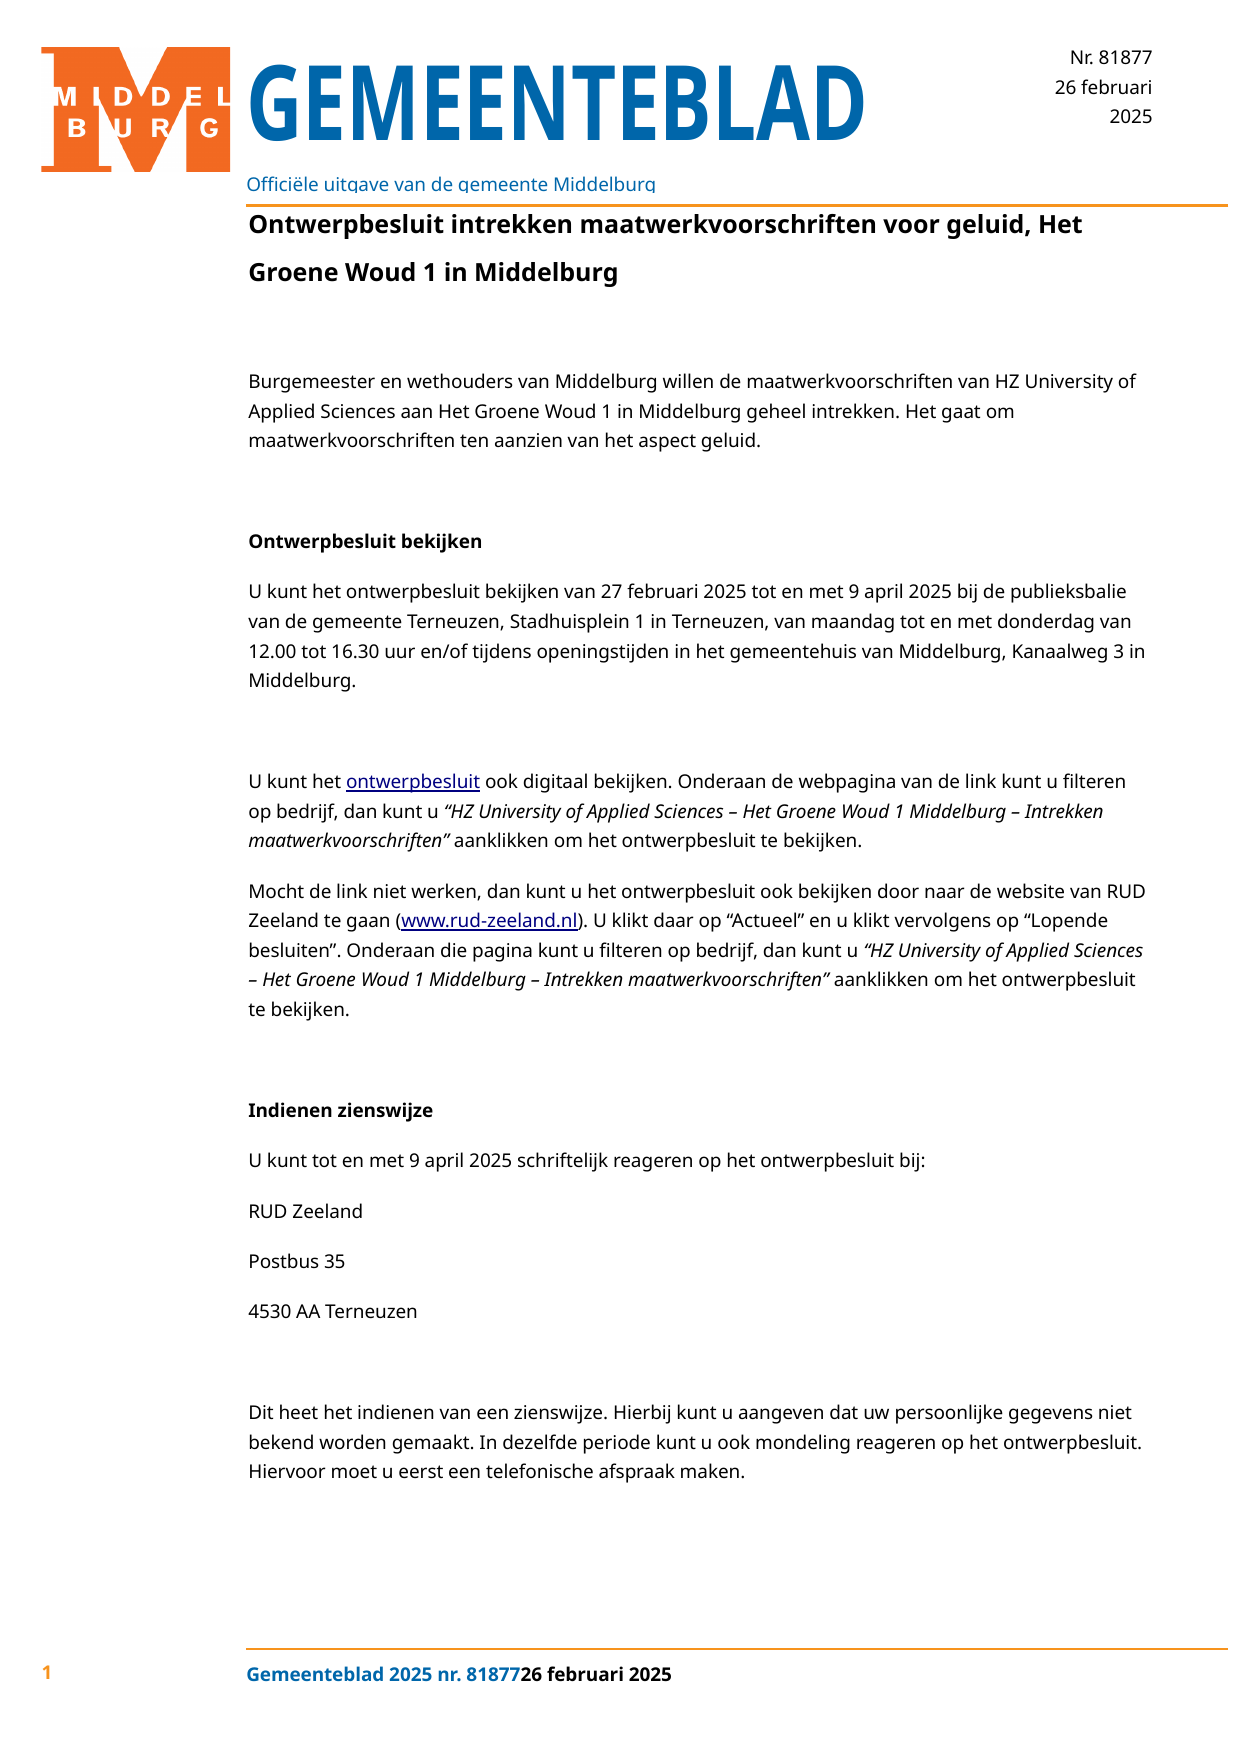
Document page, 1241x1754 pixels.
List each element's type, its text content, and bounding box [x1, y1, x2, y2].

text Ontwerpbesluit intrekken maatwerkvoorschriften voor geluid, Het Groene Woud 1 in Middelburg [248, 207, 1152, 288]
picture [41, 47, 231, 172]
text RUD Zeeland [248, 1198, 1152, 1224]
text Ontwerpbesluit bekijken [248, 528, 1152, 554]
text U kunt het ontwerpbesluit bekijken van 27 februari 2025 tot en met 9 april 2025 bij de publieksbalie van de gemeente Terneuzen, Stadhuisplein 1 in Terneuzen, van maandag tot en met donderdag van 12.00 tot 16.30 uur en/of tijdens openingstijden in het gemeentehuis van Middelburg, Kanaalweg 3 in Middelburg. [248, 579, 1152, 693]
text Mocht de link niet werken, dan kunt u het ontwerpbesluit ook bekijken door naar de website van RUD Zeeland te gaan (www.rud-zeeland.nl). U klikt daar op “Actueel” en u klikt vervolgens op “Lopende besluiten”. Onderaan die pagina kunt u filteren op bedrijf, dan kunt u “HZ University of Applied Sciences – Het Groene Woud 1 Middelburg – Intrekken maatwerkvoorschriften” aanklikken om het ontwerpbesluit te bekijken. [248, 878, 1152, 1022]
text Indienen zienswijze [248, 1097, 1152, 1123]
text U kunt het ontwerpbesluit ook digitaal bekijken. Onderaan de webpagina van de link kunt u filteren op bedrijf, dan kunt u “HZ University of Applied Sciences – Het Groene Woud 1 Middelburg – Intrekken maatwerkvoorschriften” aanklikken om het ontwerpbesluit te bekijken. [248, 768, 1152, 853]
text Burgemeester en wethouders van Middelburg willen de maatwerkvoorschriften van HZ University of Applied Sciences aan Het Groene Woud 1 in Middelburg geheel intrekken. Het gaat om maatwerkvoorschriften ten aanzien van het aspect geluid. [248, 368, 1152, 453]
text U kunt tot en met 9 april 2025 schriftelijk reageren op het ontwerpbesluit bij: [248, 1147, 1152, 1173]
text Postbus 35 [248, 1248, 1152, 1274]
text Dit heet het indienen van een zienswijze. Hierbij kunt u aangeven dat uw persoonlijke gegevens niet bekend worden gemaakt. In dezelfde periode kunt u ook mondeling reageren op het ontwerpbesluit. Hiervoor moet u eerst een telefonische afspraak maken. [248, 1399, 1152, 1484]
text 4530 AA Terneuzen [248, 1299, 1152, 1324]
